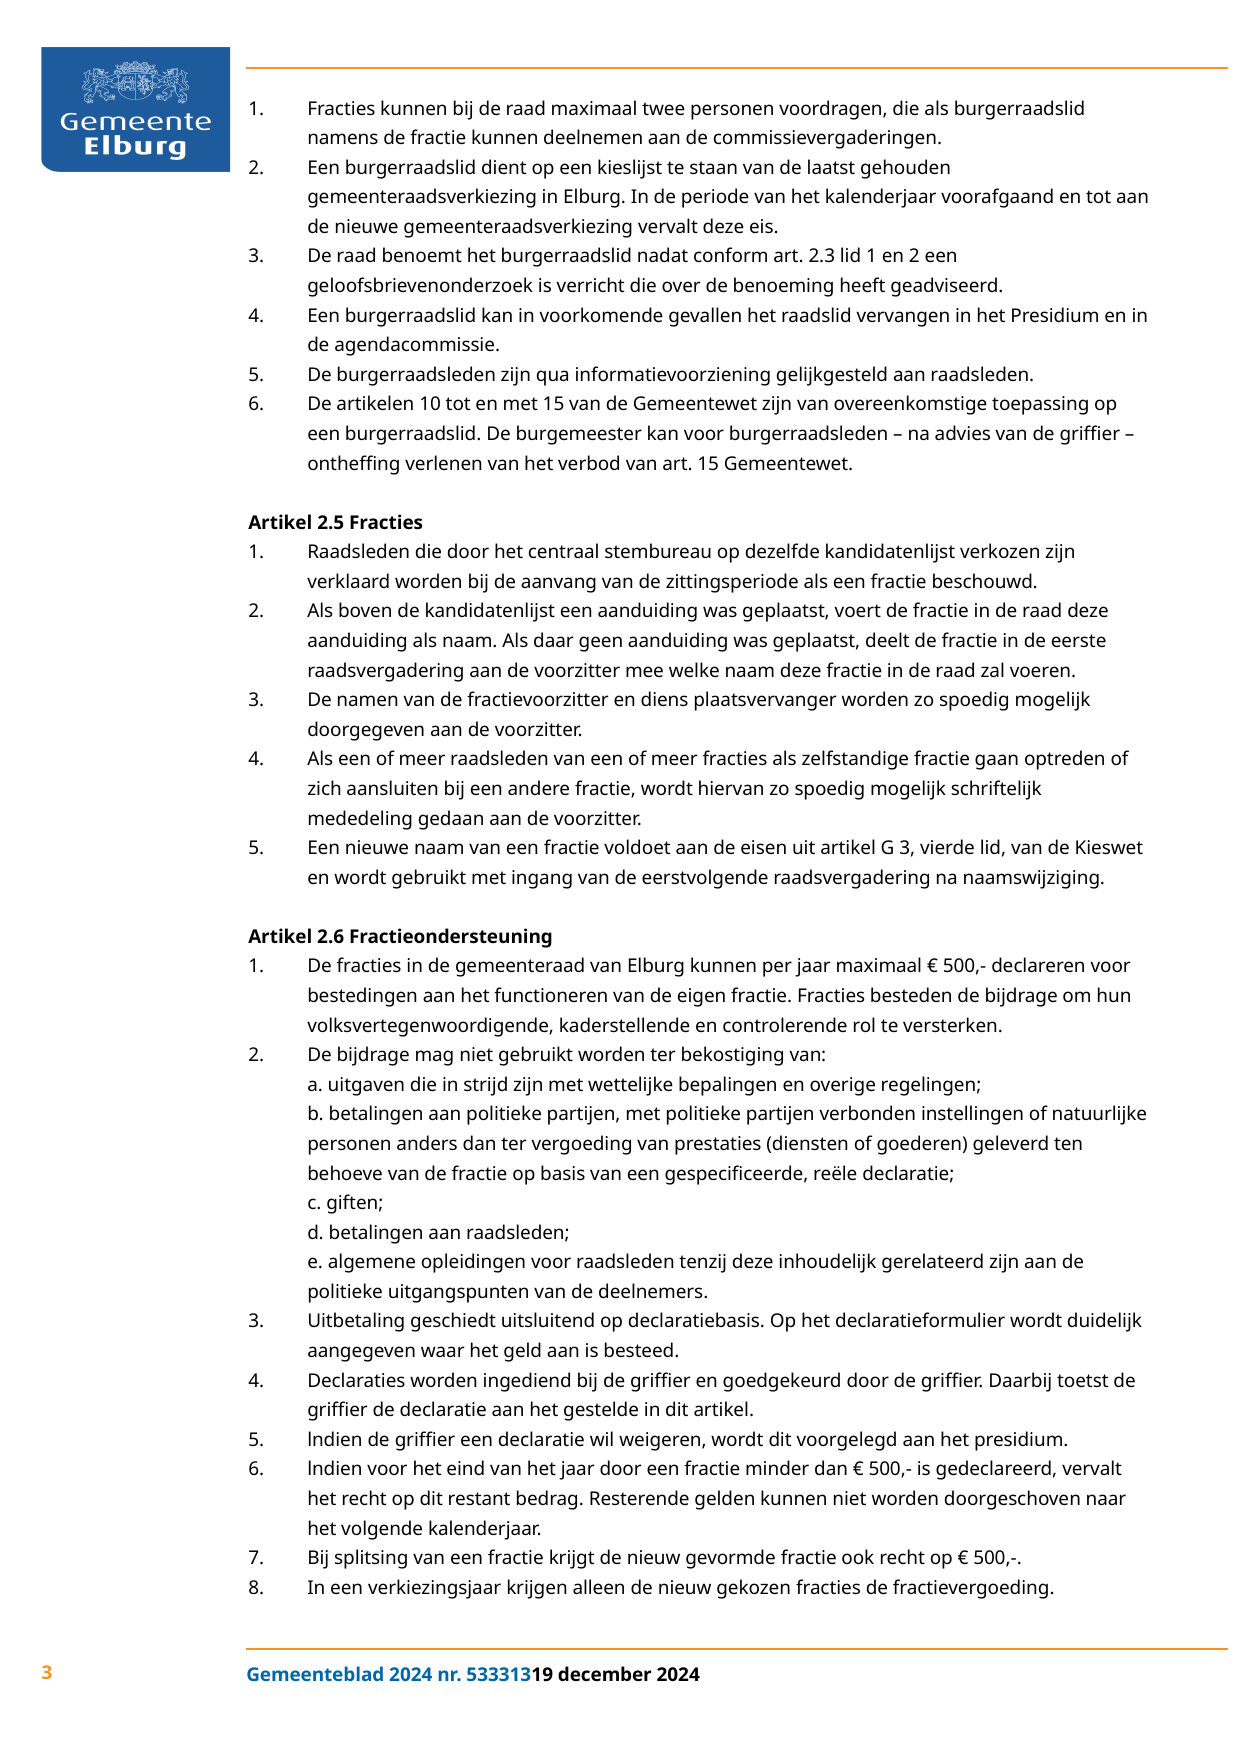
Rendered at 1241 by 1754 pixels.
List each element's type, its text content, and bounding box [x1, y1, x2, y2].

list Een nieuwe naam van een fractie voldoet aan de eisen uit artikel G 3, vierde lid, van de Kieswet en wordt gebruikt met ingang van de eerstvolgende raadsvergadering na naamswijziging. [248, 834, 1152, 890]
list De bijdrage mag niet gebruikt worden ter bekostiging van: [248, 1041, 1152, 1067]
list De raad benoemt het burgerraadslid nadat conform art. 2.3 lid 1 en 2 een geloofsbrievenonderzoek is verricht die over de benoeming heeft geadviseerd. [248, 243, 1152, 298]
list Bij splitsing van een fractie krijgt de nieuw gevormde fractie ook recht op € 500,-. [248, 1544, 1152, 1570]
list e. algemene opleidingen voor raadsleden tenzij deze inhoudelijk gerelateerd zijn aan de politieke uitgangspunten van de deelnemers. [248, 1248, 1152, 1304]
list c. giften; [248, 1189, 1152, 1215]
list a. uitgaven die in strijd zijn met wettelijke bepalingen en overige regelingen; [248, 1071, 1152, 1097]
picture [41, 47, 231, 172]
list De fracties in de gemeenteraad van Elburg kunnen per jaar maximaal € 500,- declareren voor bestedingen aan het functioneren van de eigen fractie. Fracties besteden de bijdrage om hun volksvertegenwoordigende, kaderstellende en controlerende rol te versterken. [248, 953, 1152, 1038]
list De artikelen 10 tot en met 15 van de Gemeentewet zijn van overeenkomstige toepassing op een burgerraadslid. De burgemeester kan voor burgerraadsleden – na advies van de griffier – ontheffing verlenen van het verbod van art. 15 Gemeentewet. [248, 391, 1152, 476]
list d. betalingen aan raadsleden; [248, 1219, 1152, 1245]
list Raadsleden die door het centraal stembureau op dezelfde kandidatenlijst verkozen zijn verklaard worden bij de aanvang van de zittingsperiode als een fractie beschouwd. [248, 538, 1152, 594]
list lndien voor het eind van het jaar door een fractie minder dan € 500,- is gedeclareerd, vervalt het recht op dit restant bedrag. Resterende gelden kunnen niet worden doorgeschoven naar het volgende kalenderjaar. [248, 1456, 1152, 1541]
text Artikel 2.5 Fracties [248, 509, 1152, 535]
list Fracties kunnen bij de raad maximaal twee personen voordragen, die als burgerraadslid namens de fractie kunnen deelnemen aan de commissievergaderingen. [248, 95, 1152, 150]
list Een burgerraadslid kan in voorkomende gevallen het raadslid vervangen in het Presidium en in de agendacommissie. [248, 302, 1152, 357]
list Een burgerraadslid dient op een kieslijst te staan van de laatst gehouden gemeenteraadsverkiezing in Elburg. In de periode van het kalenderjaar voorafgaand en tot aan de nieuwe gemeenteraadsverkiezing vervalt deze eis. [248, 154, 1152, 239]
list In een verkiezingsjaar krijgen alleen de nieuw gekozen fracties de fractievergoeding. [248, 1574, 1152, 1600]
list Als een of meer raadsleden van een of meer fracties als zelfstandige fractie gaan optreden of zich aansluiten bij een andere fractie, wordt hiervan zo spoedig mogelijk schriftelijk mededeling gedaan aan de voorzitter. [248, 746, 1152, 831]
list b. betalingen aan politieke partijen, met politieke partijen verbonden instellingen of natuurlijke personen anders dan ter vergoeding van prestaties (diensten of goederen) geleverd ten behoeve van de fractie op basis van een gespecificeerde, reële declaratie; [248, 1101, 1152, 1186]
list De burgerraadsleden zijn qua informatievoorziening gelijkgesteld aan raadsleden. [248, 361, 1152, 387]
list Declaraties worden ingediend bij de griffier en goedgekeurd door de griffier. Daarbij toetst de griffier de declaratie aan het gestelde in dit artikel. [248, 1367, 1152, 1422]
list lndien de griffier een declaratie wil weigeren, wordt dit voorgelegd aan het presidium. [248, 1426, 1152, 1452]
text Artikel 2.6 Fractieondersteuning [248, 923, 1152, 949]
list Uitbetaling geschiedt uitsluitend op declaratiebasis. Op het declaratieformulier wordt duidelijk aangegeven waar het geld aan is besteed. [248, 1308, 1152, 1363]
list Als boven de kandidatenlijst een aanduiding was geplaatst, voert de fractie in de raad deze aanduiding als naam. Als daar geen aanduiding was geplaatst, deelt de fractie in de eerste raadsvergadering aan de voorzitter mee welke naam deze fractie in de raad zal voeren. [248, 598, 1152, 683]
list De namen van de fractievoorzitter en diens plaatsvervanger worden zo spoedig mogelijk doorgegeven aan de voorzitter. [248, 686, 1152, 742]
